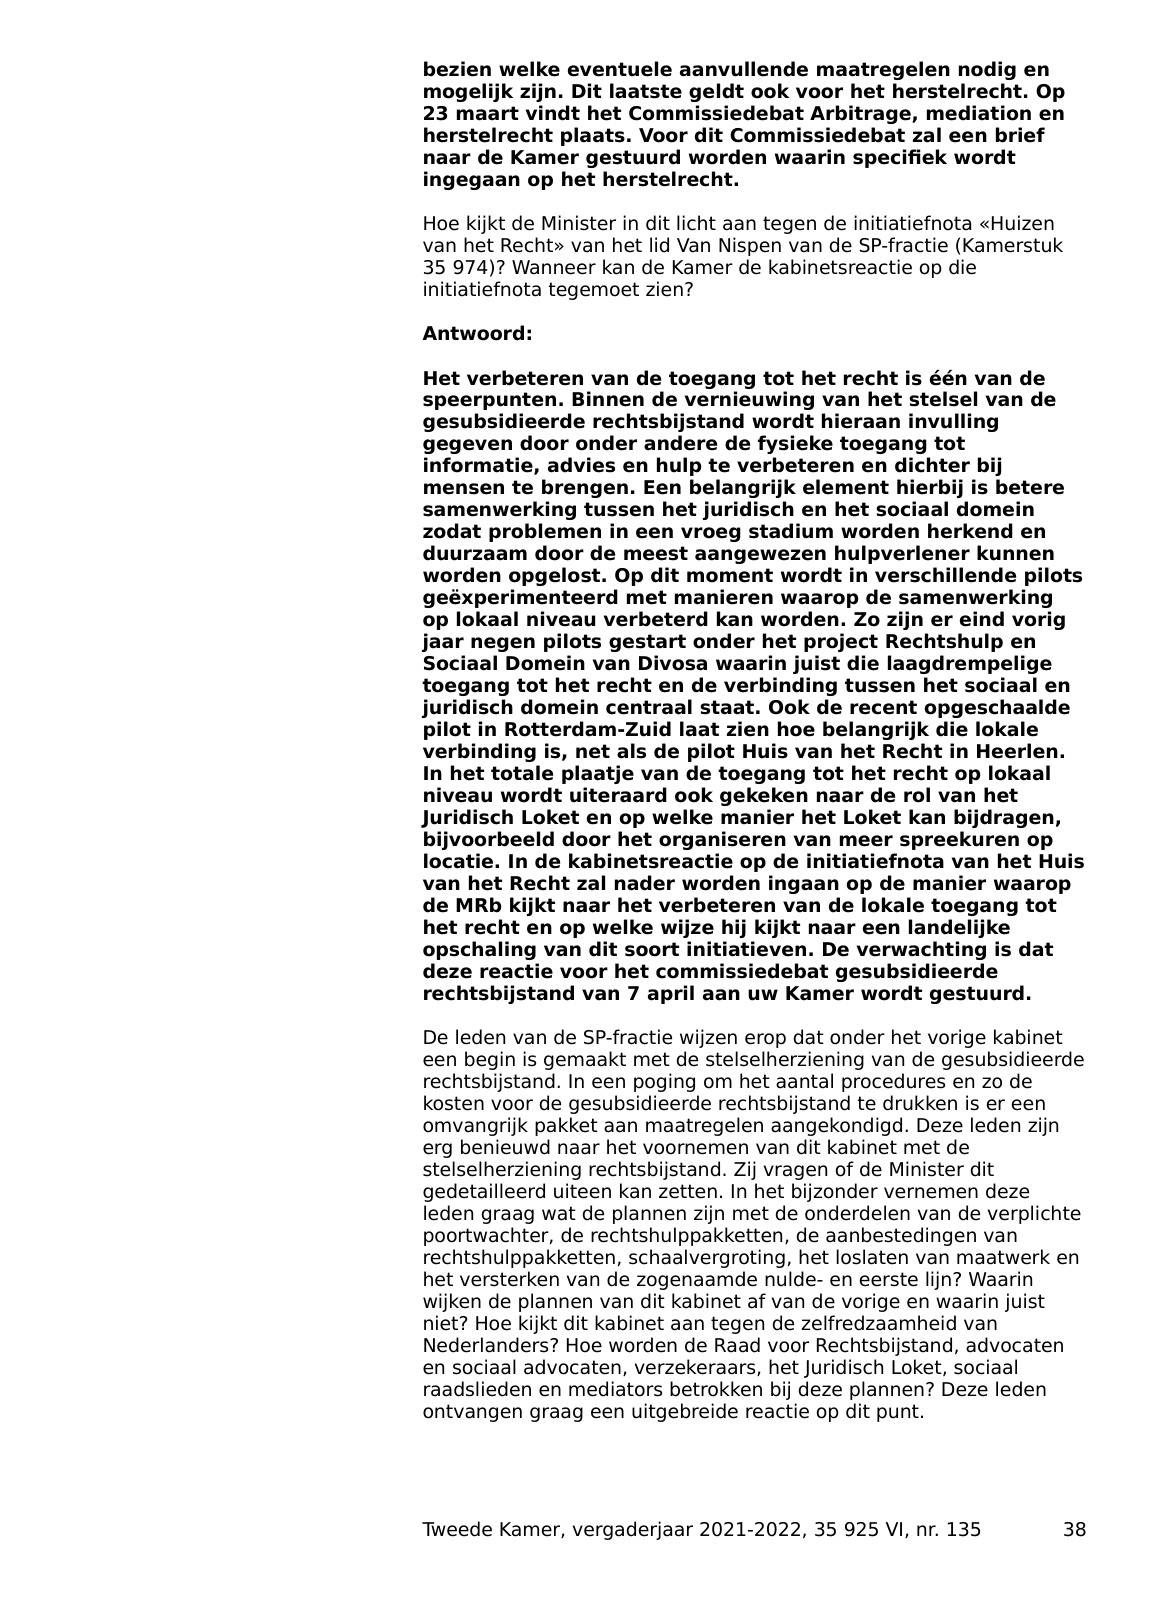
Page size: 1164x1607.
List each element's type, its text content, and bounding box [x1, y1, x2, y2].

text Hoe kijkt de Minister in dit licht aan tegen de initiatiefnota «Huizen van het Recht» van het lid Van Nispen van de SP-fractie (Kamerstuk 35 974)? Wanneer kan de Kamer de kabinetsreactie op die initiatiefnota tegemoet zien? [422, 213, 1087, 301]
text De leden van de SP-fractie wijzen erop dat onder het vorige kabinet een begin is gemaakt met de stelselherziening van de gesubsidieerde rechtsbijstand. In een poging om het aantal procedures en zo de kosten voor de gesubsidieerde rechtsbijstand te drukken is er een omvangrijk pakket aan maatregelen aangekondigd. Deze leden zijn erg benieuwd naar het voornemen van dit kabinet met de stelselherziening rechtsbijstand. Zij vragen of de Minister dit gedetailleerd uiteen kan zetten. In het bijzonder vernemen deze leden graag wat de plannen zijn met de onderdelen van de verplichte poortwachter, de rechtshulppakketten, de aanbestedingen van rechtshulppakketten, schaalvergroting, het loslaten van maatwerk en het versterken van de zogenaamde nulde- en eerste lijn? Waarin wijken de plannen van dit kabinet af van de vorige en waarin juist niet? Hoe kijkt dit kabinet aan tegen de zelfredzaamheid van Nederlanders? Hoe worden de Raad voor Rechtsbijstand, advocaten en sociaal advocaten, verzekeraars, het Juridisch Loket, sociaal raadslieden en mediators betrokken bij deze plannen? Deze leden ontvangen graag een uitgebreide reactie op dit punt. [422, 1027, 1087, 1423]
subtitle Antwoord: [422, 323, 1087, 345]
text Het verbeteren van de toegang tot het recht is één van de speerpunten. Binnen de vernieuwing van het stelsel van de gesubsidieerde rechtsbijstand wordt hieraan invulling gegeven door onder andere de fysieke toegang tot informatie, advies en hulp te verbeteren en dichter bij mensen te brengen. Een belangrijk element hierbij is betere samenwerking tussen het juridisch en het sociaal domein zodat problemen in een vroeg stadium worden herkend en duurzaam door de meest aangewezen hulpverlener kunnen worden opgelost. Op dit moment wordt in verschillende pilots geëxperimenteerd met manieren waarop de samenwerking op lokaal niveau verbeterd kan worden. Zo zijn er eind vorig jaar negen pilots gestart onder het project Rechtshulp en Sociaal Domein van Divosa waarin juist die laagdrempelige toegang tot het recht en de verbinding tussen het sociaal en juridisch domein centraal staat. Ook de recent opgeschaalde pilot in Rotterdam-Zuid laat zien hoe belangrijk die lokale verbinding is, net als de pilot Huis van het Recht in Heerlen. In het totale plaatje van de toegang tot het recht op lokaal niveau wordt uiteraard ook gekeken naar de rol van het Juridisch Loket en op welke manier het Loket kan bijdragen, bijvoorbeeld door het organiseren van meer spreekuren op locatie. In de kabinetsreactie op de initiatiefnota van het Huis van het Recht zal nader worden ingaan op de manier waarop de MRb kijkt naar het verbeteren van de lokale toegang tot het recht en op welke wijze hij kijkt naar een landelijke opschaling van dit soort initiatieven. De verwachting is dat deze reactie voor het commissiedebat gesubsidieerde rechtsbijstand van 7 april aan uw Kamer wordt gestuurd. [422, 367, 1087, 1005]
text bezien welke eventuele aanvullende maatregelen nodig en mogelijk zijn. Dit laatste geldt ook voor het herstelrecht. Op 23 maart vindt het Commissiedebat Arbitrage, mediation en herstelrecht plaats. Voor dit Commissiedebat zal een brief naar de Kamer gestuurd worden waarin specifiek wordt ingegaan op het herstelrecht. [422, 59, 1087, 191]
